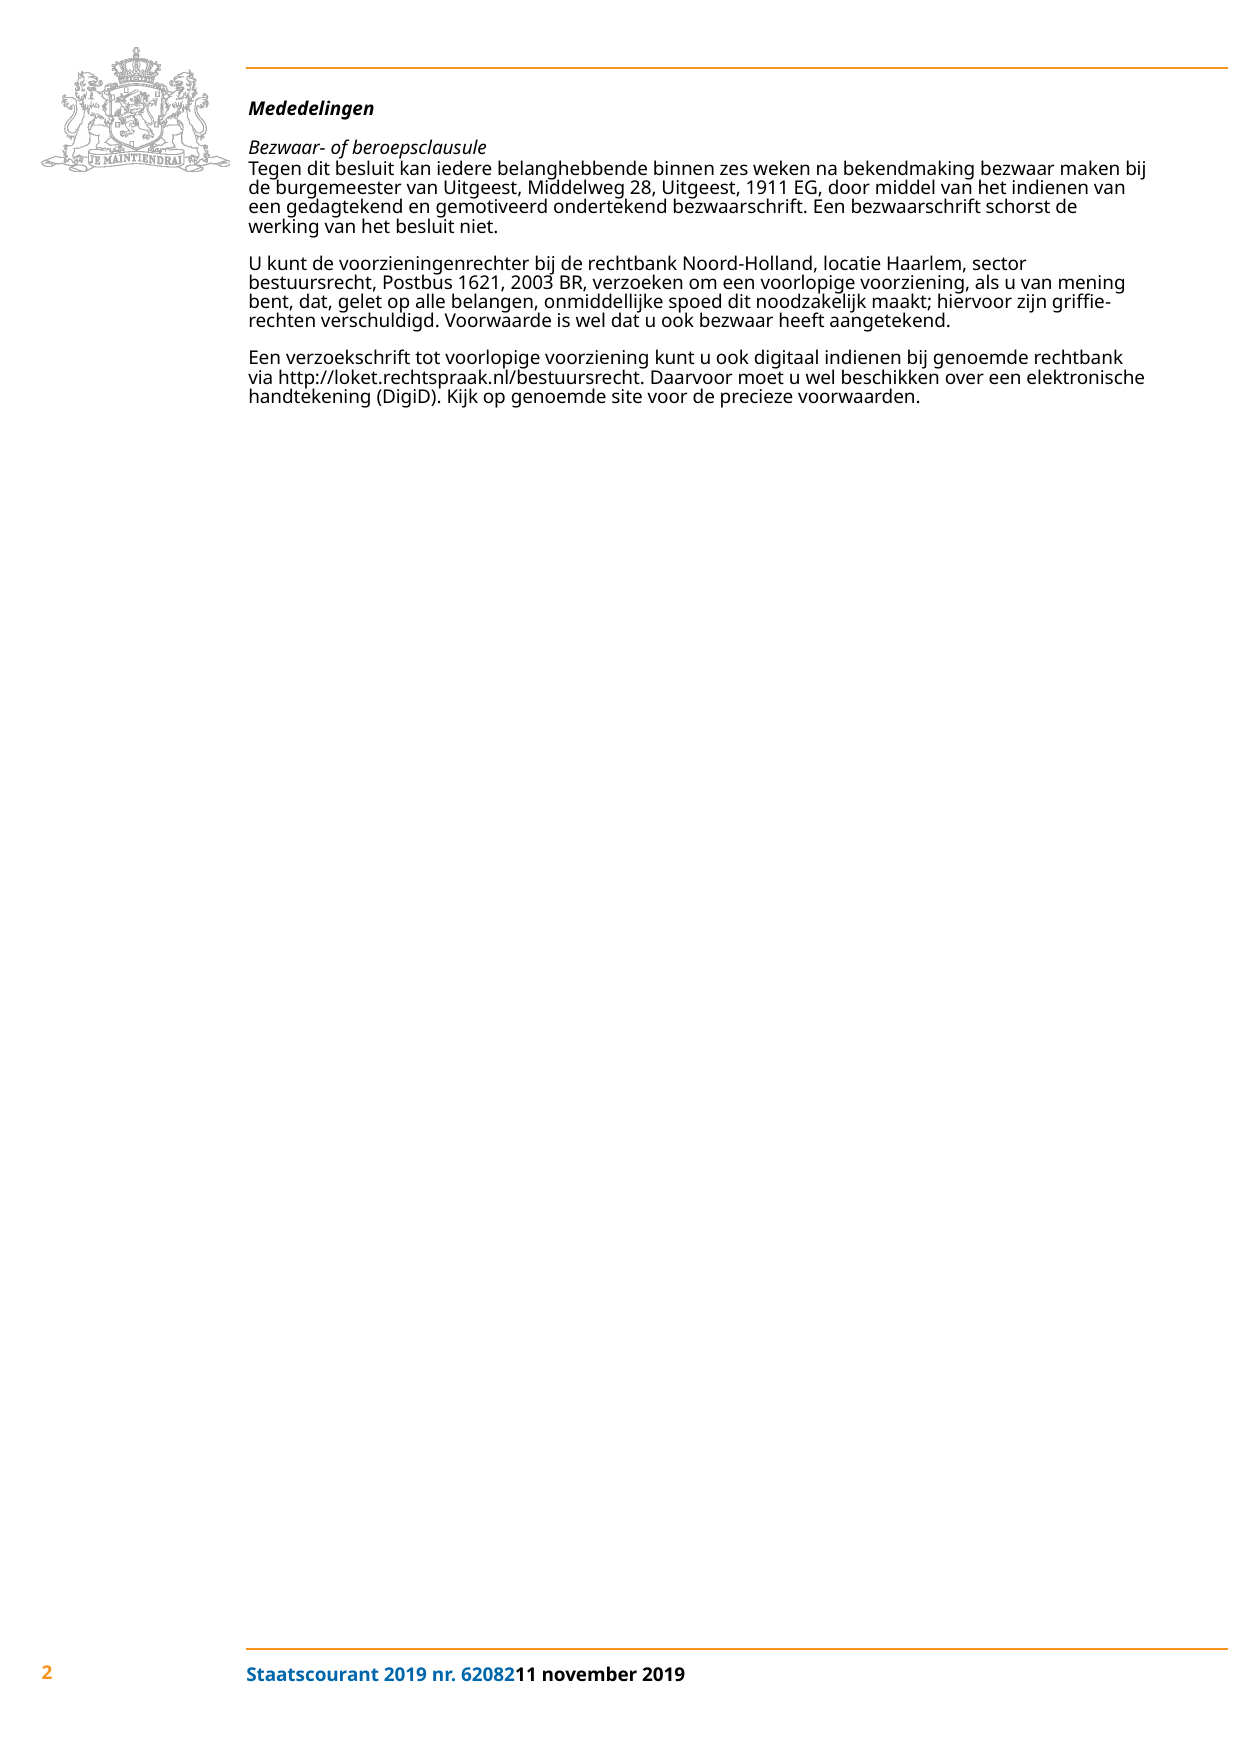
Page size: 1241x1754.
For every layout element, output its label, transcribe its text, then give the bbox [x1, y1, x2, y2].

picture [41, 47, 231, 172]
text Een verzoekschrift tot voorlopige voorziening kunt u ook digitaal indienen bij genoemde rechtbank via http://loket.rechtspraak.nl/bestuursrecht. Daarvoor moet u wel beschikken over een elektronische handtekening (DigiD). Kijk op genoemde site voor de precieze voorwaarden. [248, 349, 1152, 407]
text Bezwaar- of beroepsclausule [248, 134, 1152, 160]
text Tegen dit besluit ­kan iedere belanghebbende binnen zes weken na bekendmaking bezwaar maken bij de burgemeester van Uitgeest, Middel­weg 28, Uit­geest, 1911 EG, door middel van het indienen van een gedagte­kend en gemotiveerd ondertekend bezwaar­schrift. Een bezwaarschrift schorst de werking van het besluit niet. [248, 160, 1152, 237]
text Mededelingen [248, 95, 1152, 121]
text U kunt de voorzieningenrechter bij de rechtbank Noord-Holland, locatie Haarlem, sector bestuursrecht, Postbus 1621, 2003 BR, verzoeken om een voorlopige voor­ziening, als u van mening bent, dat, gelet op alle belangen, onmid­dellijke spoed dit noodzakelijk maakt; hiervoor zijn griffie­rechten verschuldigd. Voorwaarde is wel dat u ook bezwaar heeft aangetekend. [248, 254, 1152, 332]
